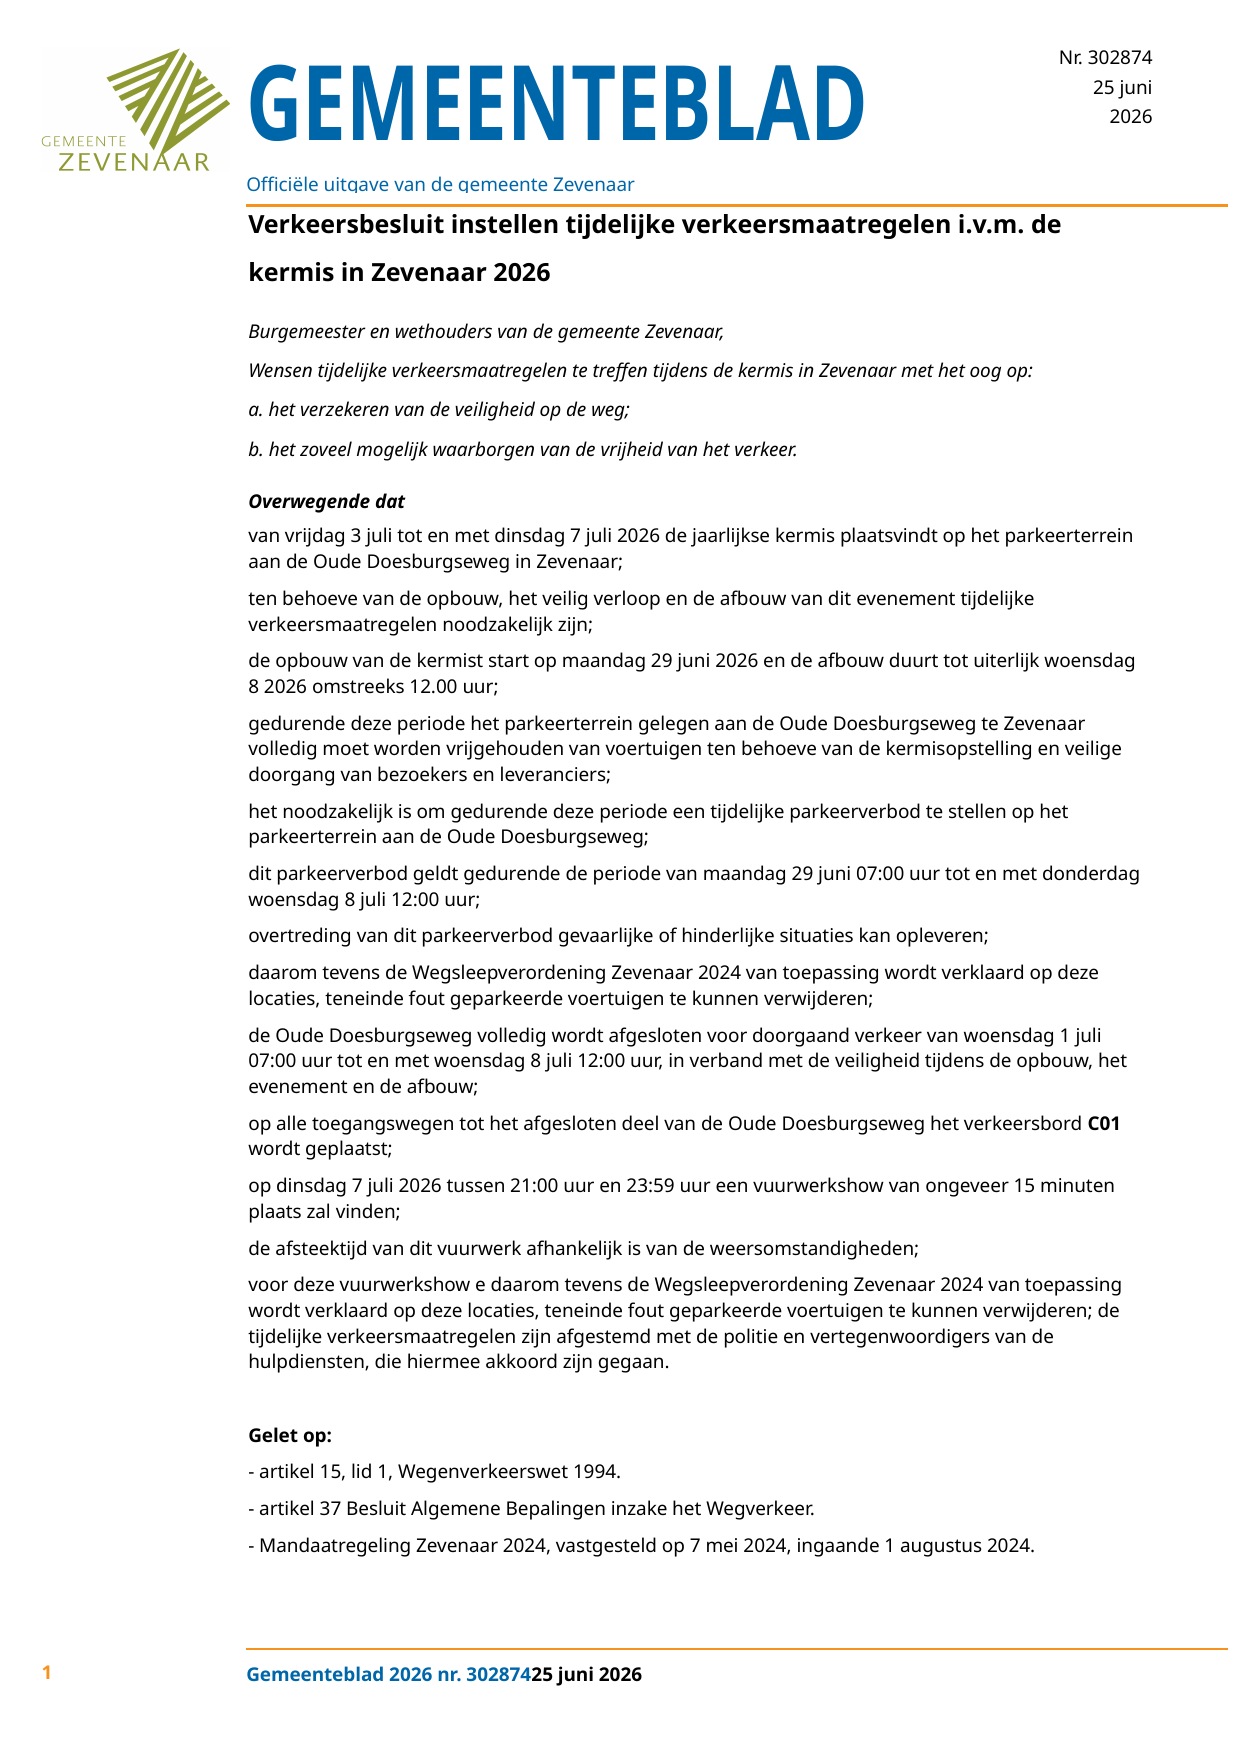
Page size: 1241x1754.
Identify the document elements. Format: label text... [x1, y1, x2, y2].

text - artikel 37 Besluit Algemene Bepalingen inzake het Wegverkeer. [248, 1495, 1152, 1521]
text gedurende deze periode het parkeerterrein gelegen aan de Oude Doesburgseweg te Zevenaar volledig moet worden vrijgehouden van voertuigen ten behoeve van de kermisopstelling en veilige doorgang van bezoekers en leveranciers; [248, 710, 1152, 787]
text Overwegende dat [248, 488, 1152, 514]
text de opbouw van de kermist start op maandag 29 juni 2026 en de afbouw duurt tot uiterlijk woensdag 8 2026 omstreeks 12.00 uur; [248, 647, 1152, 699]
text Wensen tijdelijke verkeersmaatregelen te treffen tijdens de kermis in Zevenaar met het oog op: [248, 357, 1152, 383]
text voor deze vuurwerkshow e daarom tevens de Wegsleepverordening Zevenaar 2024 van toepassing wordt verklaard op deze locaties, teneinde fout geparkeerde voertuigen te kunnen verwijderen; de tijdelijke verkeersmaatregelen zijn afgestemd met de politie en vertegenwoordigers van de hulpdiensten, die hiermee akkoord zijn gegaan. [248, 1271, 1152, 1374]
text op dinsdag 7 juli 2026 tussen 21:00 uur en 23:59 uur een vuurwerkshow van ongeveer 15 minuten plaats zal vinden; [248, 1172, 1152, 1224]
text - artikel 15, lid 1, Wegenverkeerswet 1994. [248, 1458, 1152, 1484]
text van vrijdag 3 juli tot en met dinsdag 7 juli 2026 de jaarlijkse kermis plaatsvindt op het parkeerterrein aan de Oude Doesburgseweg in Zevenaar; [248, 523, 1152, 574]
text het noodzakelijk is om gedurende deze periode een tijdelijke parkeerverbod te stellen op het parkeerterrein aan de Oude Doesburgseweg; [248, 798, 1152, 849]
text de afsteektijd van dit vuurwerk afhankelijk is van de weersomstandigheden; [248, 1235, 1152, 1260]
text daarom tevens de Wegsleepverordening Zevenaar 2024 van toepassing wordt verklaard op deze locaties, teneinde fout geparkeerde voertuigen te kunnen verwijderen; [248, 959, 1152, 1011]
text - Mandaatregeling Zevenaar 2024, vastgesteld op 7 mei 2024, ingaande 1 augustus 2024. [248, 1532, 1152, 1558]
text Burgemeester en wethouders van de gemeente Zevenaar, [248, 318, 1152, 344]
text de Oude Doesburgseweg volledig wordt afgesloten voor doorgaand verkeer van woensdag 1 juli 07:00 uur tot en met woensdag 8 juli 12:00 uur, in verband met de veiligheid tijdens de opbouw, het evenement en de afbouw; [248, 1022, 1152, 1099]
text a. het verzekeren van de veiligheid op de weg; [248, 396, 1152, 422]
picture [41, 47, 231, 172]
text Verkeersbesluit instellen tijdelijke verkeersmaatregelen i.v.m. de kermis in Zevenaar 2026 [248, 207, 1152, 288]
text ten behoeve van de opbouw, het veilig verloop en de afbouw van dit evenement tijdelijke verkeersmaatregelen noodzakelijk zijn; [248, 585, 1152, 636]
text Gelet op: [248, 1422, 1152, 1448]
text op alle toegangswegen tot het afgesloten deel van de Oude Doesburgseweg het verkeersbord C01 wordt geplaatst; [248, 1110, 1152, 1161]
text b. het zoveel mogelijk waarborgen van de vrijheid van het verkeer. [248, 436, 1152, 461]
text overtreding van dit parkeerverbod gevaarlijke of hinderlijke situaties kan opleveren; [248, 923, 1152, 948]
text dit parkeerverbod geldt gedurende de periode van maandag 29 juni 07:00 uur tot en met donderdag woensdag 8 juli 12:00 uur; [248, 860, 1152, 912]
